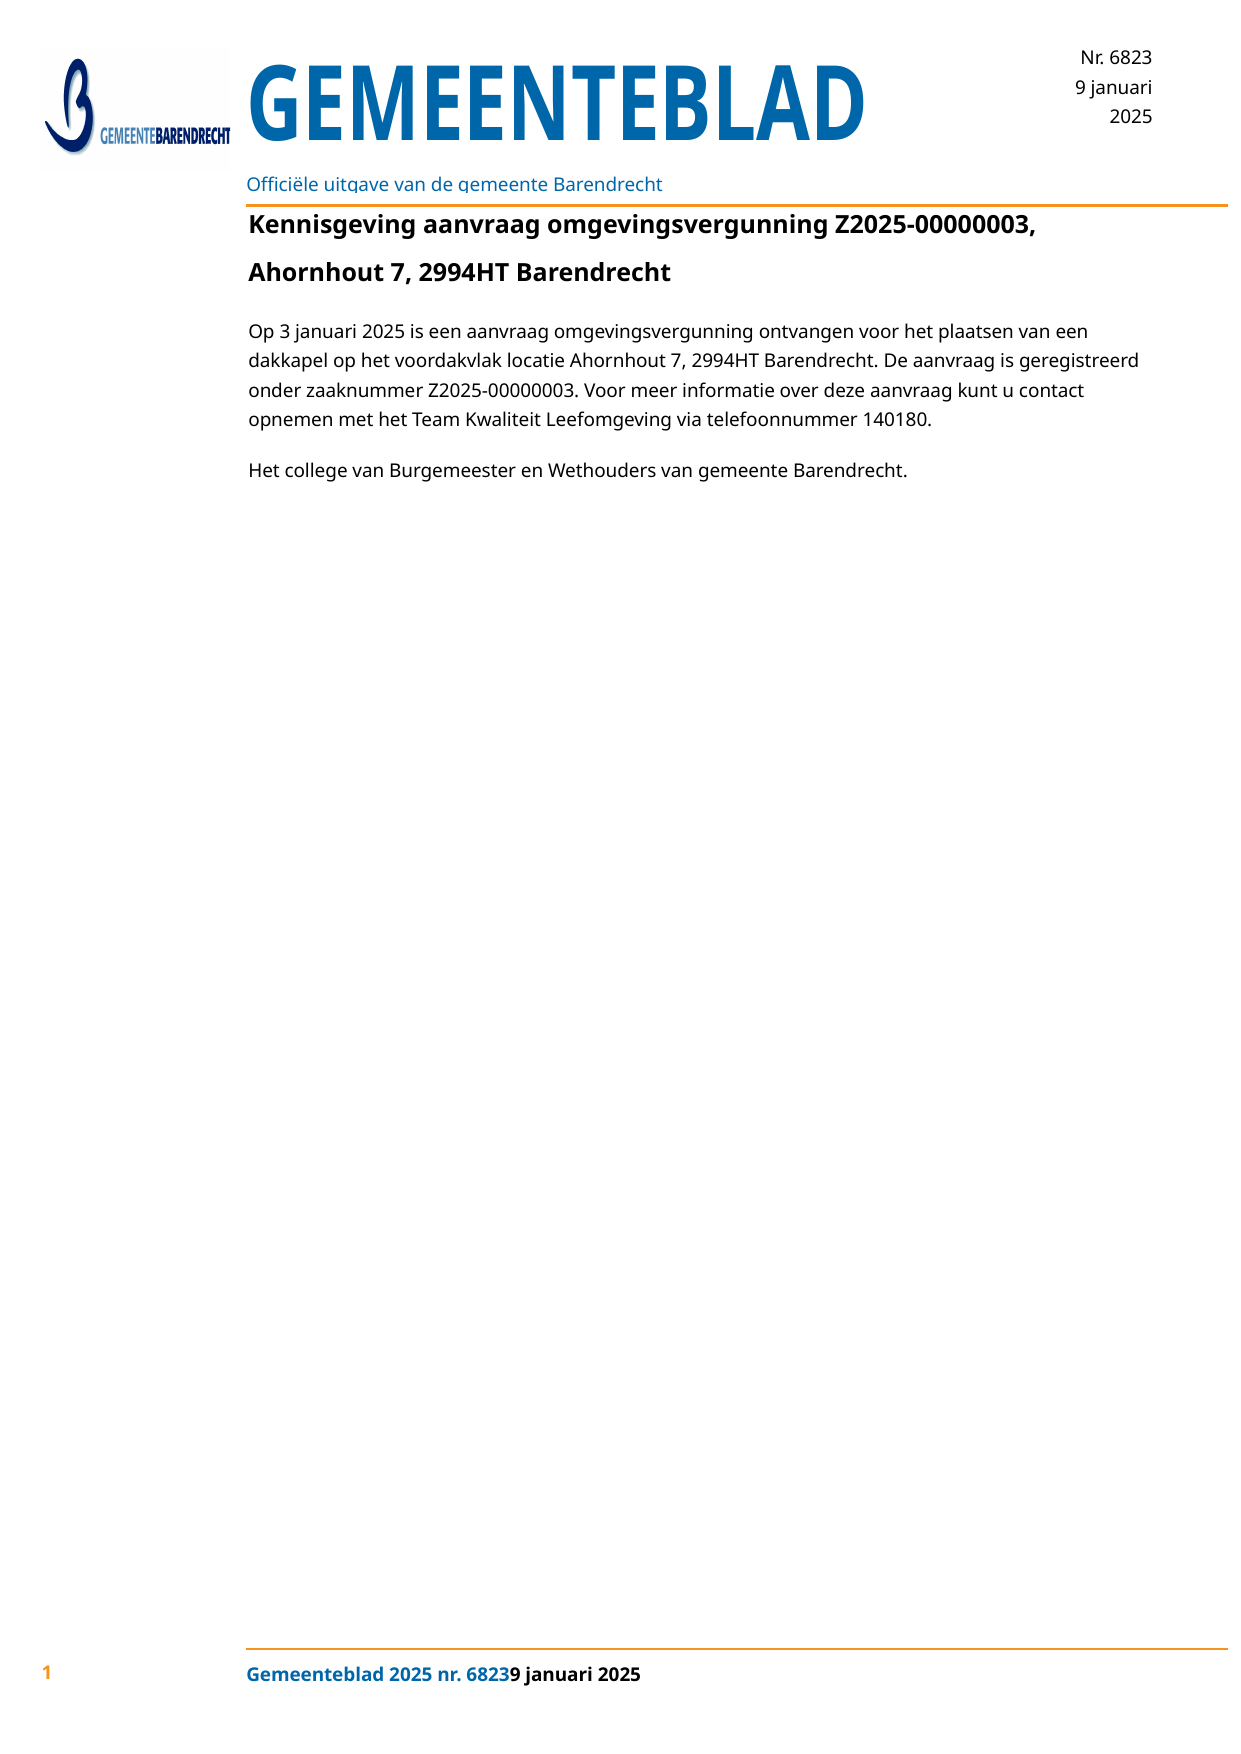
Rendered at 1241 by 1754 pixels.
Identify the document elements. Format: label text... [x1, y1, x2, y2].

text Op 3 januari 2025 is een aanvraag omgevingsvergunning ontvangen voor het plaatsen van een dakkapel op het voordakvlak locatie Ahornhout 7, 2994HT Barendrecht. De aanvraag is geregistreerd onder zaaknummer Z2025-00000003. Voor meer informatie over deze aanvraag kunt u contact opnemen met het Team Kwaliteit Leefomgeving via telefoonnummer 140180. [248, 318, 1152, 432]
text Het college van Burgemeester en Wethouders van gemeente Barendrecht. [248, 457, 1152, 483]
picture [41, 47, 231, 172]
text Kennisgeving aanvraag omgevingsvergunning Z2025-00000003, Ahornhout 7, 2994HT Barendrecht [248, 207, 1152, 288]
